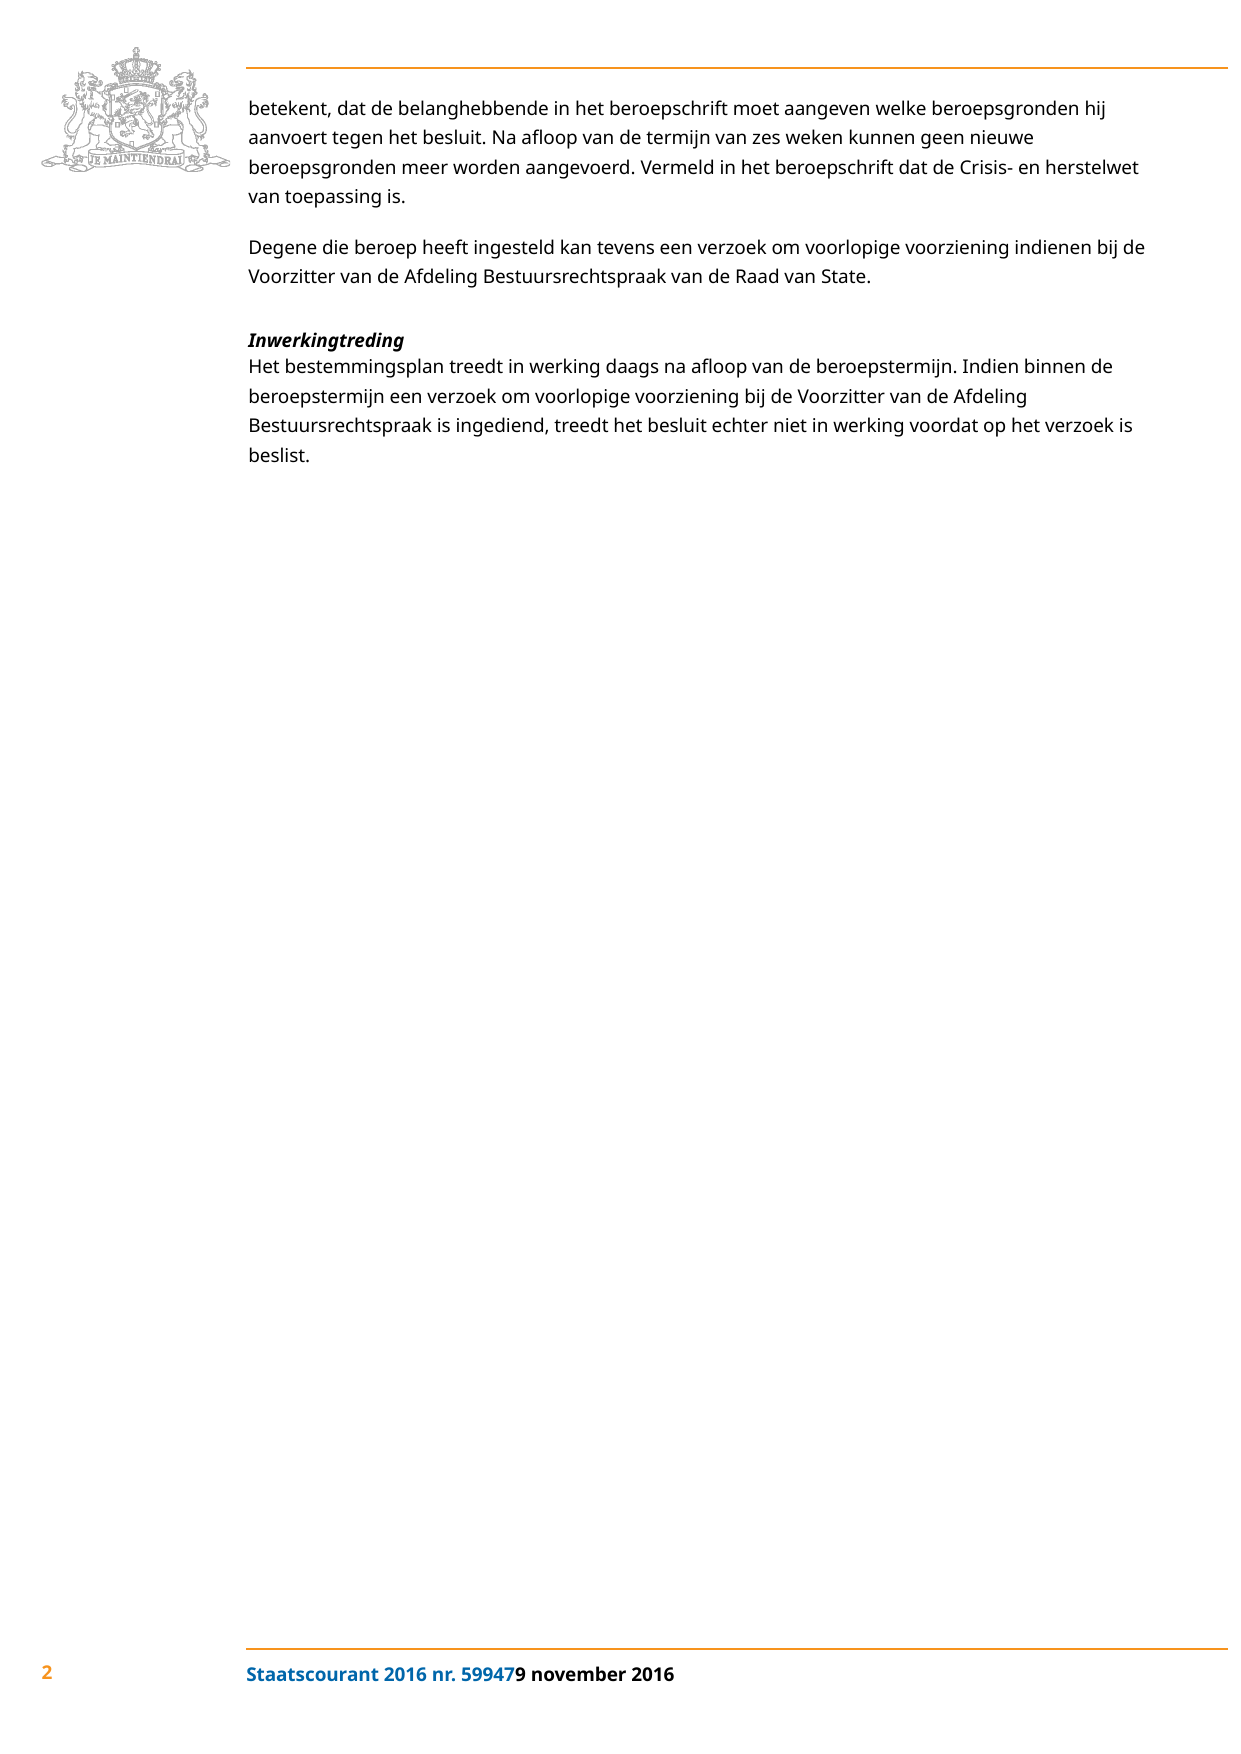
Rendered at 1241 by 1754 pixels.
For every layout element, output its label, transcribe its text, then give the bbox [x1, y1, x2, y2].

text Inwerkingtreding [248, 327, 1152, 353]
text betekent, dat de belanghebbende in het beroepschrift moet aangeven welke beroepsgronden hij aanvoert tegen het besluit. Na afloop van de termijn van zes weken kunnen geen nieuwe beroepsgronden meer worden aangevoerd. Vermeld in het beroepschrift dat de Crisis- en herstelwet van toepassing is. [248, 95, 1152, 209]
picture [41, 47, 231, 172]
text Het bestemmingsplan treedt in werking daags na afloop van de beroepstermijn. Indien binnen de beroepstermijn een verzoek om voorlopige voorziening bij de Voorzitter van de Afdeling Bestuursrechtspraak is ingediend, treedt het besluit echter niet in werking voordat op het verzoek is beslist. [248, 353, 1152, 468]
text Degene die beroep heeft ingesteld kan tevens een verzoek om voorlopige voorziening indienen bij de Voorzitter van de Afdeling Bestuursrechtspraak van de Raad van State. [248, 234, 1152, 289]
